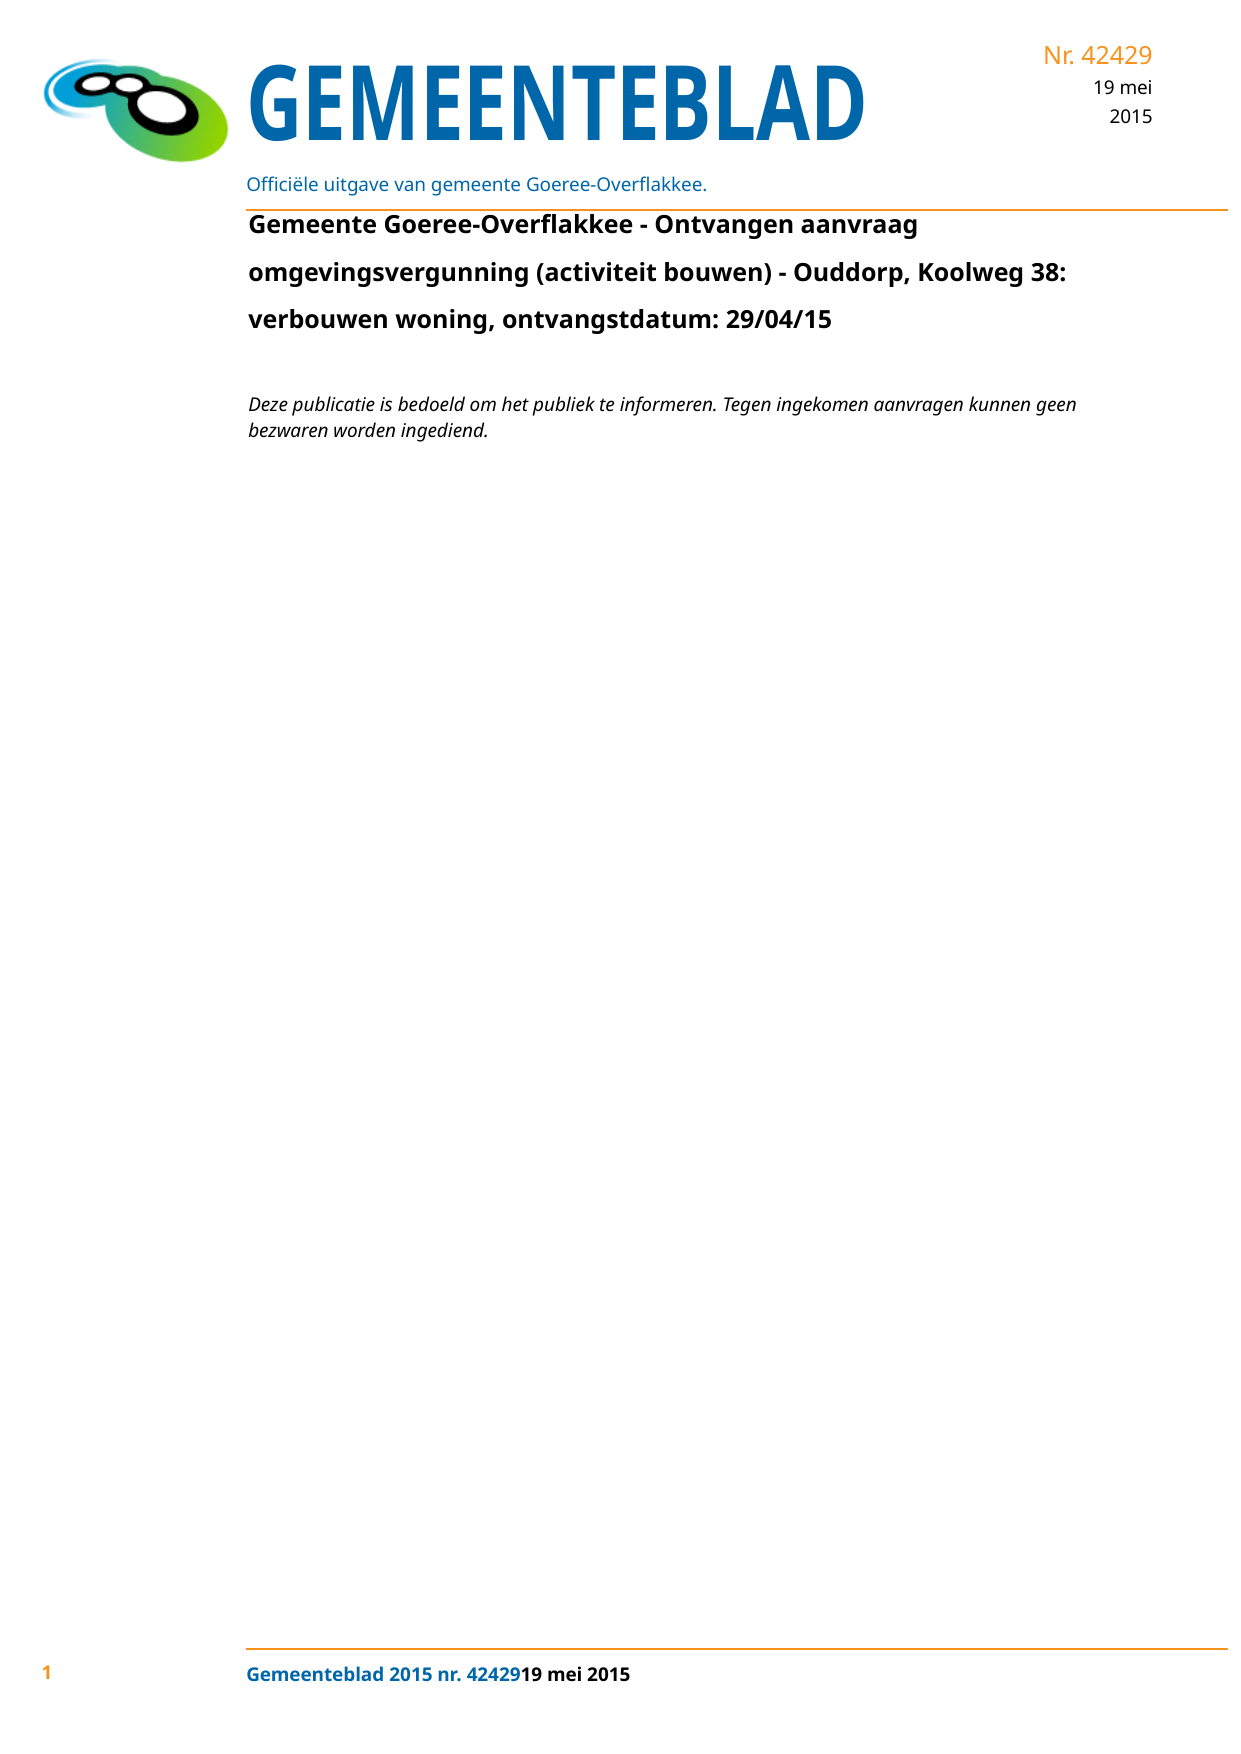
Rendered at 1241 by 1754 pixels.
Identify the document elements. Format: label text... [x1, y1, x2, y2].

picture [41, 47, 231, 172]
text Gemeente Goeree-Overflakkee - Ontvangen aanvraag omgevingsvergunning (activiteit bouwen) - Ouddorp, Koolweg 38: verbouwen woning, ontvangstdatum: 29/04/15 [248, 211, 1152, 336]
text Deze publicatie is bedoeld om het publiek te informeren. Tegen ingekomen aanvragen kunnen geen bezwaren worden ingediend. [248, 391, 1152, 443]
